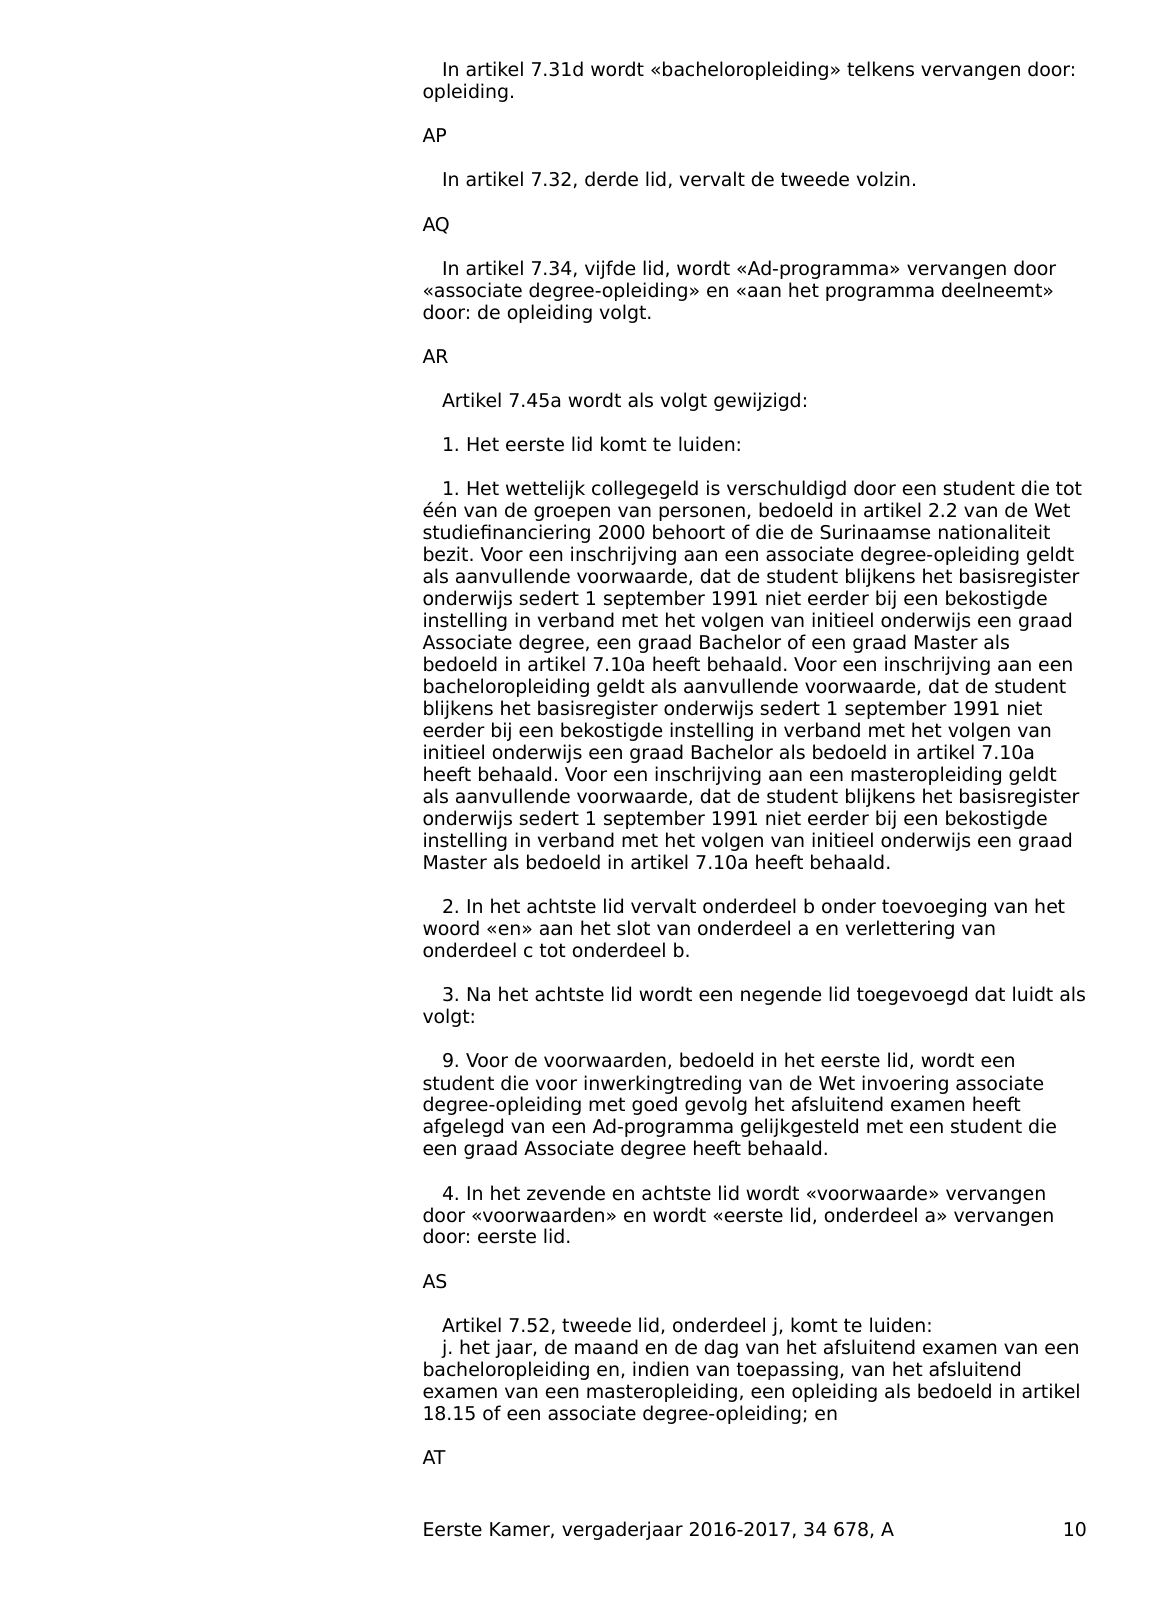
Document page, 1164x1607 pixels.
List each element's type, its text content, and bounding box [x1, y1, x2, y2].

text 3. Na het achtste lid wordt een negende lid toegevoegd dat luidt als volgt: [422, 984, 1087, 1028]
text In artikel 7.34, vijfde lid, wordt «Ad-programma» vervangen door «associate degree-opleiding» en «aan het programma deelneemt» door: de opleiding volgt. [422, 258, 1087, 324]
text In artikel 7.32, derde lid, vervalt de tweede volzin. [422, 169, 1087, 191]
text AS [422, 1271, 1087, 1293]
text AT [422, 1447, 1087, 1469]
text AQ [422, 213, 1087, 236]
text 2. In het achtste lid vervalt onderdeel b onder toevoeging van het woord «en» aan het slot van onderdeel a en verlettering van onderdeel c tot onderdeel b. [422, 896, 1087, 962]
text j. het jaar, de maand en de dag van het afsluitend examen van een bacheloropleiding en, indien van toepassing, van het afsluitend examen van een masteropleiding, een opleiding als bedoeld in artikel 18.15 of een associate degree-opleiding; en [422, 1337, 1087, 1425]
text In artikel 7.31d wordt «bacheloropleiding» telkens vervangen door: opleiding. [422, 59, 1087, 103]
text AP [422, 125, 1087, 147]
text 1. Het wettelijk collegegeld is verschuldigd door een student die tot één van de groepen van personen, bedoeld in artikel 2.2 van de Wet studiefinanciering 2000 behoort of die de Surinaamse nationaliteit bezit. Voor een inschrijving aan een associate degree-opleiding geldt als aanvullende voorwaarde, dat de student blijkens het basisregister onderwijs sedert 1 september 1991 niet eerder bij een bekostigde instelling in verband met het volgen van initieel onderwijs een graad Associate degree, een graad Bachelor of een graad Master als bedoeld in artikel 7.10a heeft behaald. Voor een inschrijving aan een bacheloropleiding geldt als aanvullende voorwaarde, dat de student blijkens het basisregister onderwijs sedert 1 september 1991 niet eerder bij een bekostigde instelling in verband met het volgen van initieel onderwijs een graad Bachelor als bedoeld in artikel 7.10a heeft behaald. Voor een inschrijving aan een masteropleiding geldt als aanvullende voorwaarde, dat de student blijkens het basisregister onderwijs sedert 1 september 1991 niet eerder bij een bekostigde instelling in verband met het volgen van initieel onderwijs een graad Master als bedoeld in artikel 7.10a heeft behaald. [422, 478, 1087, 874]
text 4. In het zevende en achtste lid wordt «voorwaarde» vervangen door «voorwaarden» en wordt «eerste lid, onderdeel a» vervangen door: eerste lid. [422, 1182, 1087, 1248]
text AR [422, 346, 1087, 368]
text 9. Voor de voorwaarden, bedoeld in het eerste lid, wordt een student die voor inwerkingtreding van de Wet invoering associate degree-opleiding met goed gevolg het afsluitend examen heeft afgelegd van een Ad-programma gelijkgesteld met een student die een graad Associate degree heeft behaald. [422, 1050, 1087, 1160]
text Artikel 7.52, tweede lid, onderdeel j, komt te luiden: [422, 1315, 1087, 1337]
text Artikel 7.45a wordt als volgt gewijzigd: [422, 390, 1087, 412]
text 1. Het eerste lid komt te luiden: [422, 434, 1087, 456]
